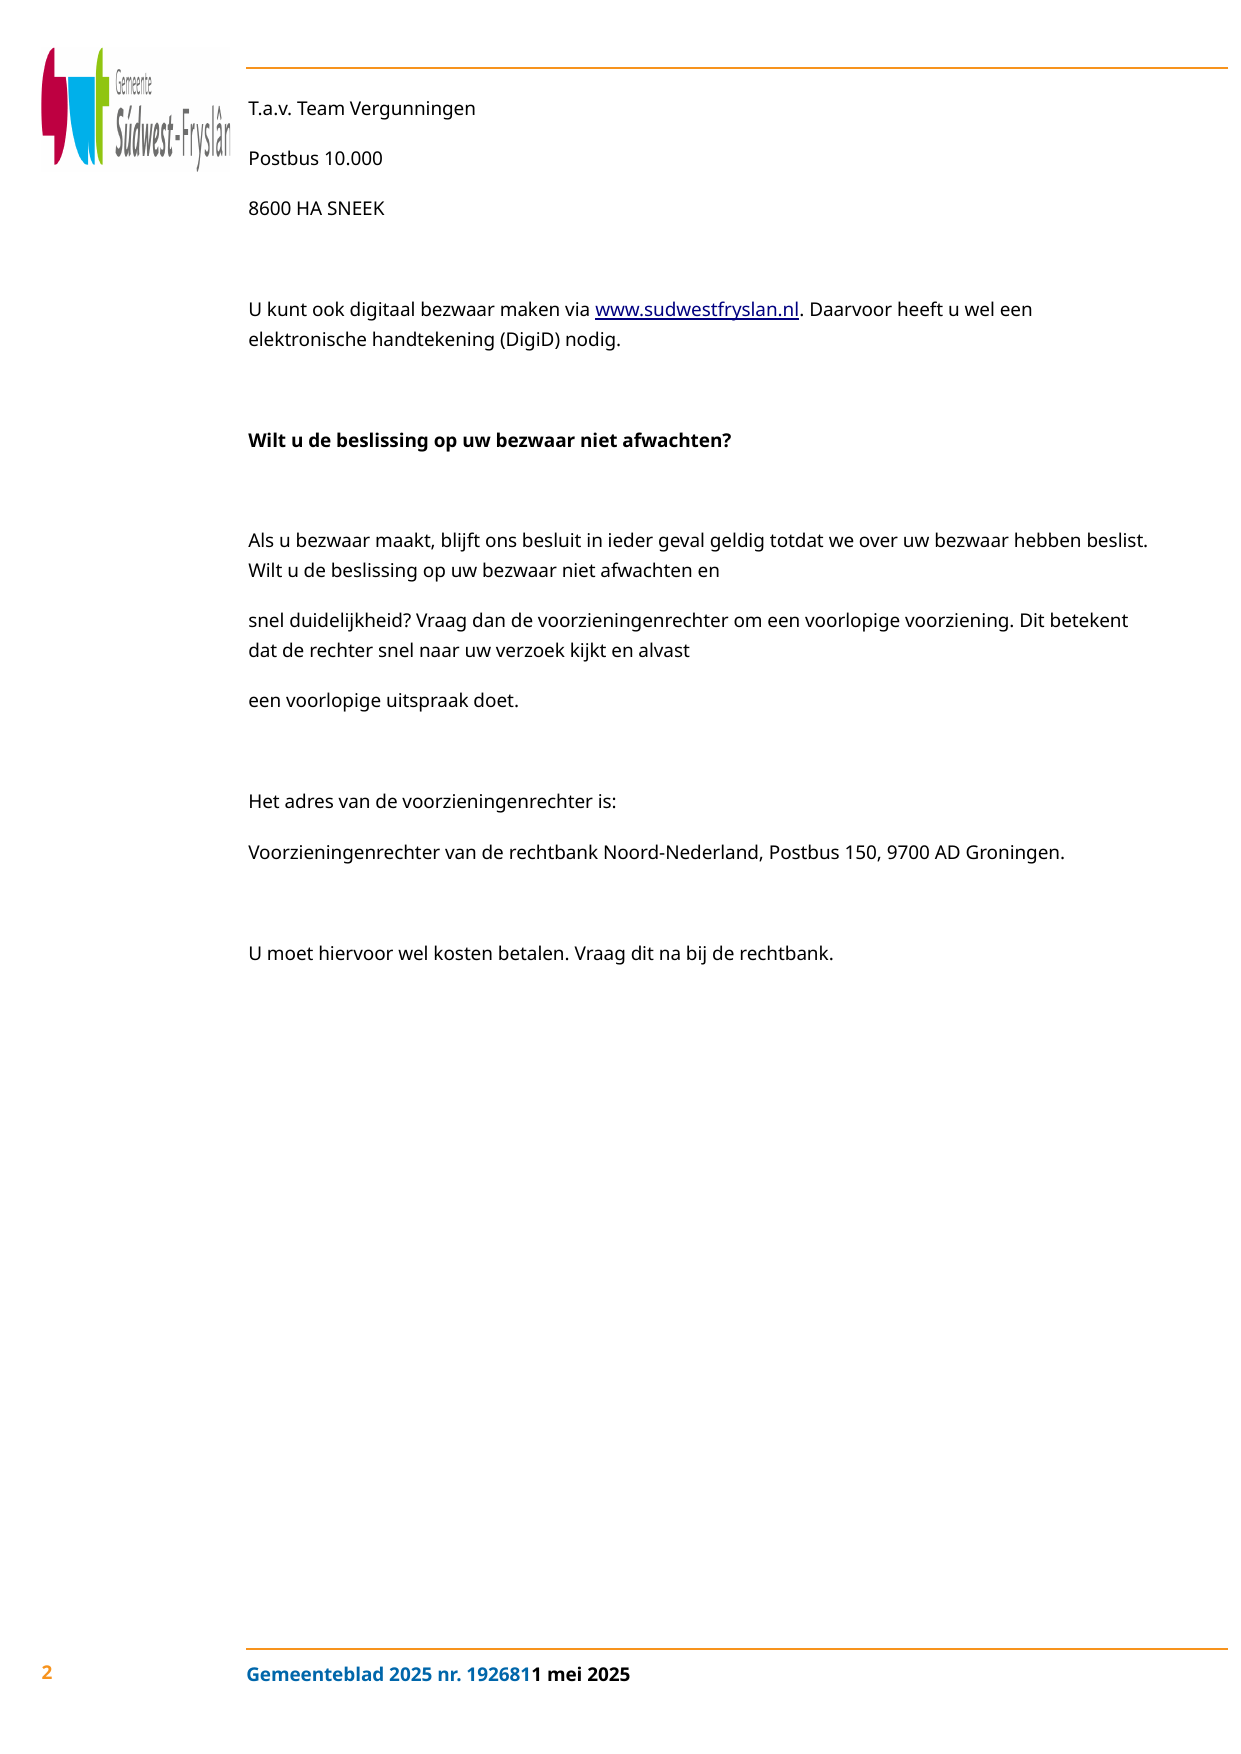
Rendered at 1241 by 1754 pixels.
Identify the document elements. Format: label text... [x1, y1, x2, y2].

text T.a.v. Team Vergunningen [248, 95, 1152, 121]
picture [41, 47, 231, 172]
text Wilt u de beslissing op uw bezwaar niet afwachten? [248, 427, 1152, 453]
text 8600 HA SNEEK [248, 196, 1152, 221]
text Voorzieningenrechter van de rechtbank Noord-Nederland, Postbus 150, 9700 AD Groningen. [248, 839, 1152, 865]
text Het adres van de voorzieningenrechter is: [248, 788, 1152, 814]
text snel duidelijkheid? Vraag dan de voorzieningenrechter om een voorlopige voorziening. Dit betekent dat de rechter snel naar uw verzoek kijkt en alvast [248, 608, 1152, 663]
text U kunt ook digitaal bezwaar maken via www.sudwestfryslan.nl. Daarvoor heeft u wel een elektronische handtekening (DigiD) nodig. [248, 296, 1152, 352]
text Postbus 10.000 [248, 145, 1152, 171]
text U moet hiervoor wel kosten betalen. Vraag dit na bij de rechtbank. [248, 940, 1152, 966]
text Als u bezwaar maakt, blijft ons besluit in ieder geval geldig totdat we over uw bezwaar hebben beslist. Wilt u de beslissing op uw bezwaar niet afwachten en [248, 528, 1152, 583]
text een voorlopige uitspraak doet. [248, 688, 1152, 713]
